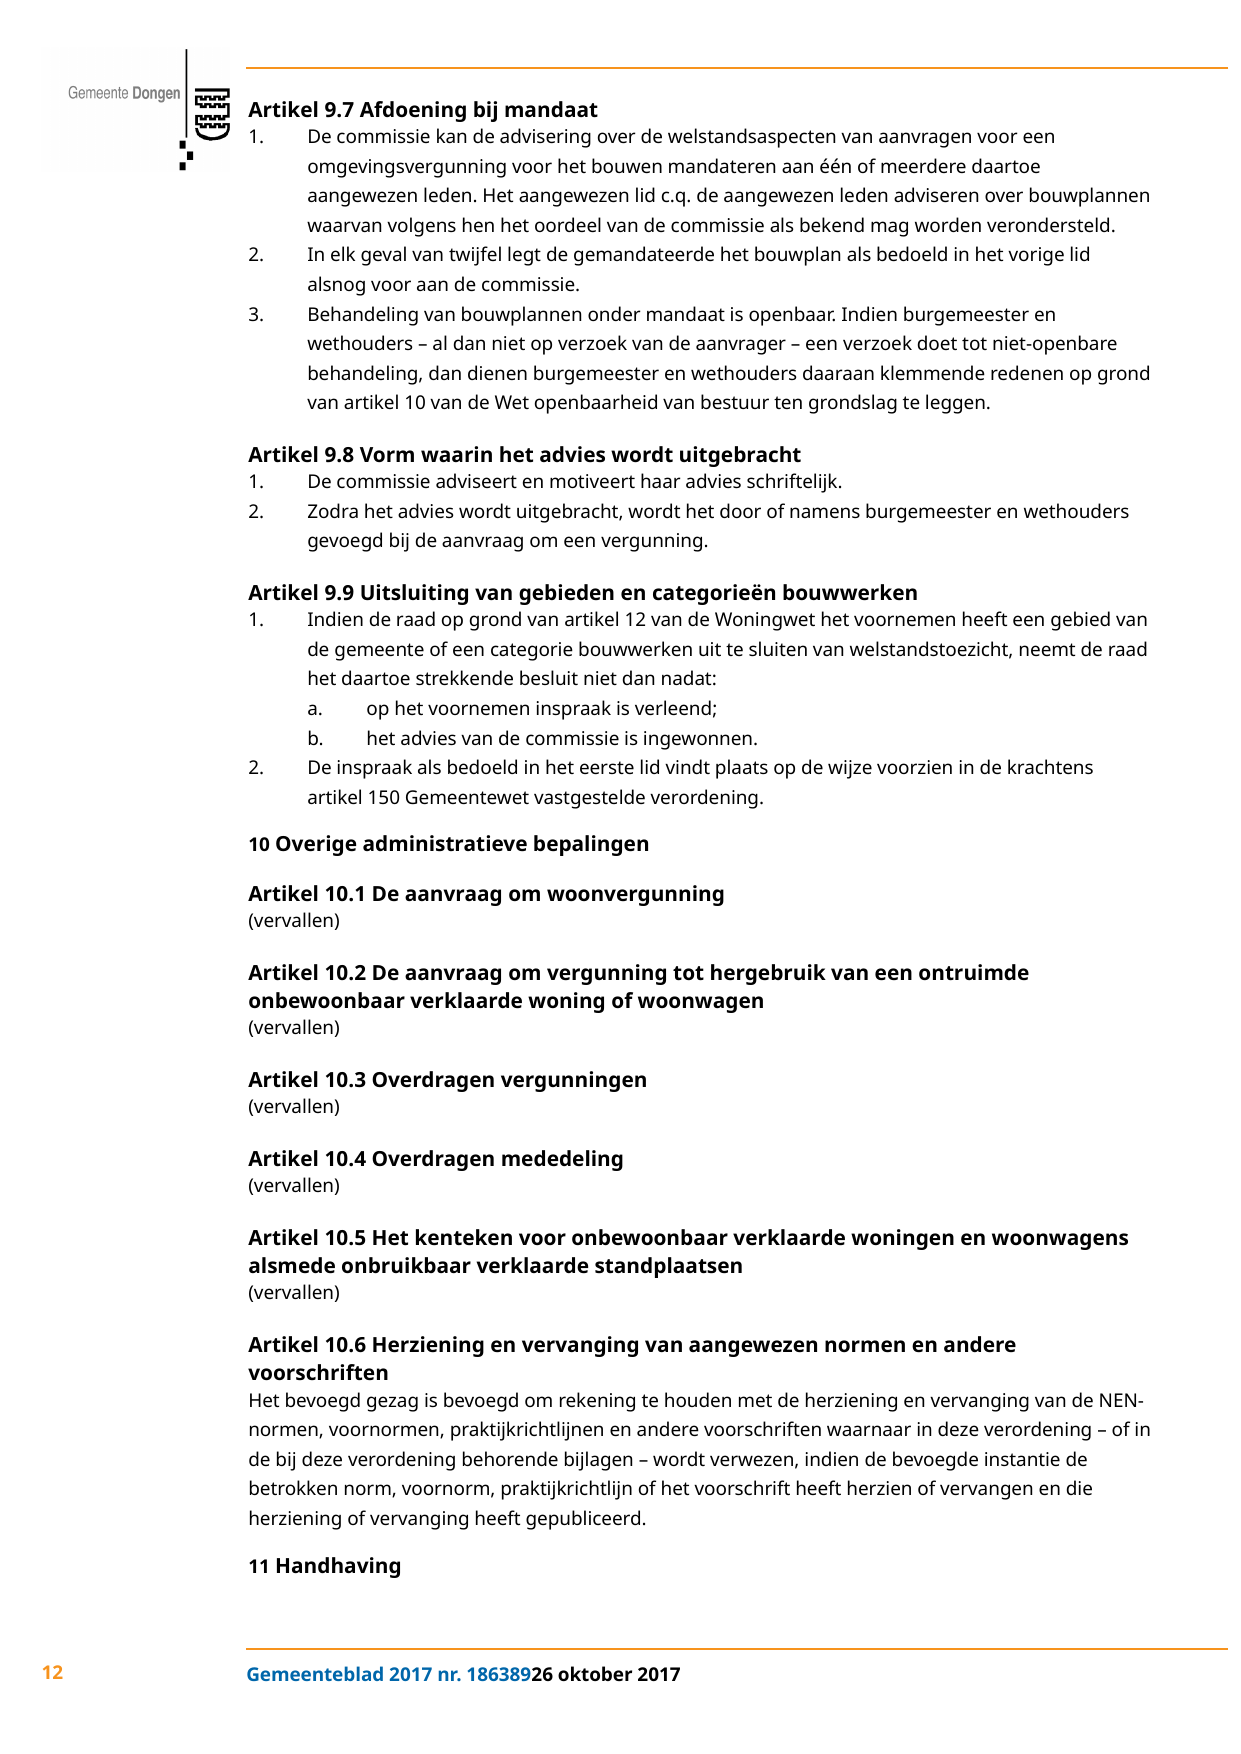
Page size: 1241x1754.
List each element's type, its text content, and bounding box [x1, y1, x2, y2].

text Artikel 10.6 Herziening en vervanging van aangewezen normen en andere voorschriften [248, 1330, 1152, 1387]
text (vervallen) [248, 1014, 1152, 1040]
text Artikel 10.2 De aanvraag om vergunning tot hergebruik van een ontruimde onbewoonbaar verklaarde woning of woonwagen [248, 958, 1152, 1014]
text (vervallen) [248, 1172, 1152, 1198]
list op het voornemen inspraak is verleend; [307, 695, 1152, 721]
list De inspraak als bedoeld in het eerste lid vindt plaats op de wijze voorzien in de krachtens artikel 150 Gemeentewet vastgestelde verordening. [248, 754, 1152, 809]
list het advies van de commissie is ingewonnen. [307, 725, 1152, 750]
list Indien de raad op grond van artikel 12 van de Woningwet het voornemen heeft een gebied van de gemeente of een categorie bouwwerken uit te sluiten van welstandstoezicht, neemt de raad het daartoe strekkende besluit niet dan nadat: [248, 606, 1152, 691]
text Artikel 10.3 Overdragen vergunningen [248, 1065, 1152, 1093]
text Artikel 10.4 Overdragen mededeling [248, 1144, 1152, 1172]
text Artikel 9.7 Afdoening bij mandaat [248, 95, 1152, 123]
text (vervallen) [248, 907, 1152, 933]
text Artikel 10.1 De aanvraag om woonvergunning [248, 879, 1152, 907]
text Het bevoegd gezag is bevoegd om rekening te houden met de herziening en vervanging van de NEN-normen, voornormen, praktijkrichtlijnen en andere voorschriften waarnaar in deze verordening – of in de bij deze verordening behorende bijlagen – wordt verwezen, indien de bevoegde instantie de betrokken norm, voornorm, praktijkrichtlijn of het voorschrift heeft herzien of vervangen en die herziening of vervanging heeft gepubliceerd. [248, 1387, 1152, 1531]
text (vervallen) [248, 1093, 1152, 1119]
list Behandeling van bouwplannen onder mandaat is openbaar. Indien burgemeester en wethouders – al dan niet op verzoek van de aanvrager – een verzoek doet tot niet-openbare behandeling, dan dienen burgemeester en wethouders daaraan klemmende redenen op grond van artikel 10 van de Wet openbaarheid van bestuur ten grondslag te leggen. [248, 301, 1152, 415]
text Artikel 9.9 Uitsluiting van gebieden en categorieën bouwwerken [248, 578, 1152, 606]
list Zodra het advies wordt uitgebracht, wordt het door of namens burgemeester en wethouders gevoegd bij de aanvraag om een vergunning. [248, 498, 1152, 553]
text Artikel 9.8 Vorm waarin het advies wordt uitgebracht [248, 440, 1152, 468]
list De commissie adviseert en motiveert haar advies schriftelijk. [248, 468, 1152, 494]
text Artikel 10.5 Het kenteken voor onbewoonbaar verklaarde woningen en woonwagens alsmede onbruikbaar verklaarde standplaatsen [248, 1223, 1152, 1279]
picture [41, 47, 231, 172]
list In elk geval van twijfel legt de gemandateerde het bouwplan als bedoeld in het vorige lid alsnog voor aan de commissie. [248, 242, 1152, 297]
list De commissie kan de advisering over de welstandsaspecten van aanvragen voor een omgevingsvergunning voor het bouwen mandateren aan één of meerdere daartoe aangewezen leden. Het aangewezen lid c.q. de aangewezen leden adviseren over bouwplannen waarvan volgens hen het oordeel van de commissie als bekend mag worden verondersteld. [248, 123, 1152, 238]
text 10 Overige administratieve bepalingen [248, 829, 1152, 858]
text (vervallen) [248, 1279, 1152, 1305]
text 11 Handhaving [248, 1551, 1152, 1579]
